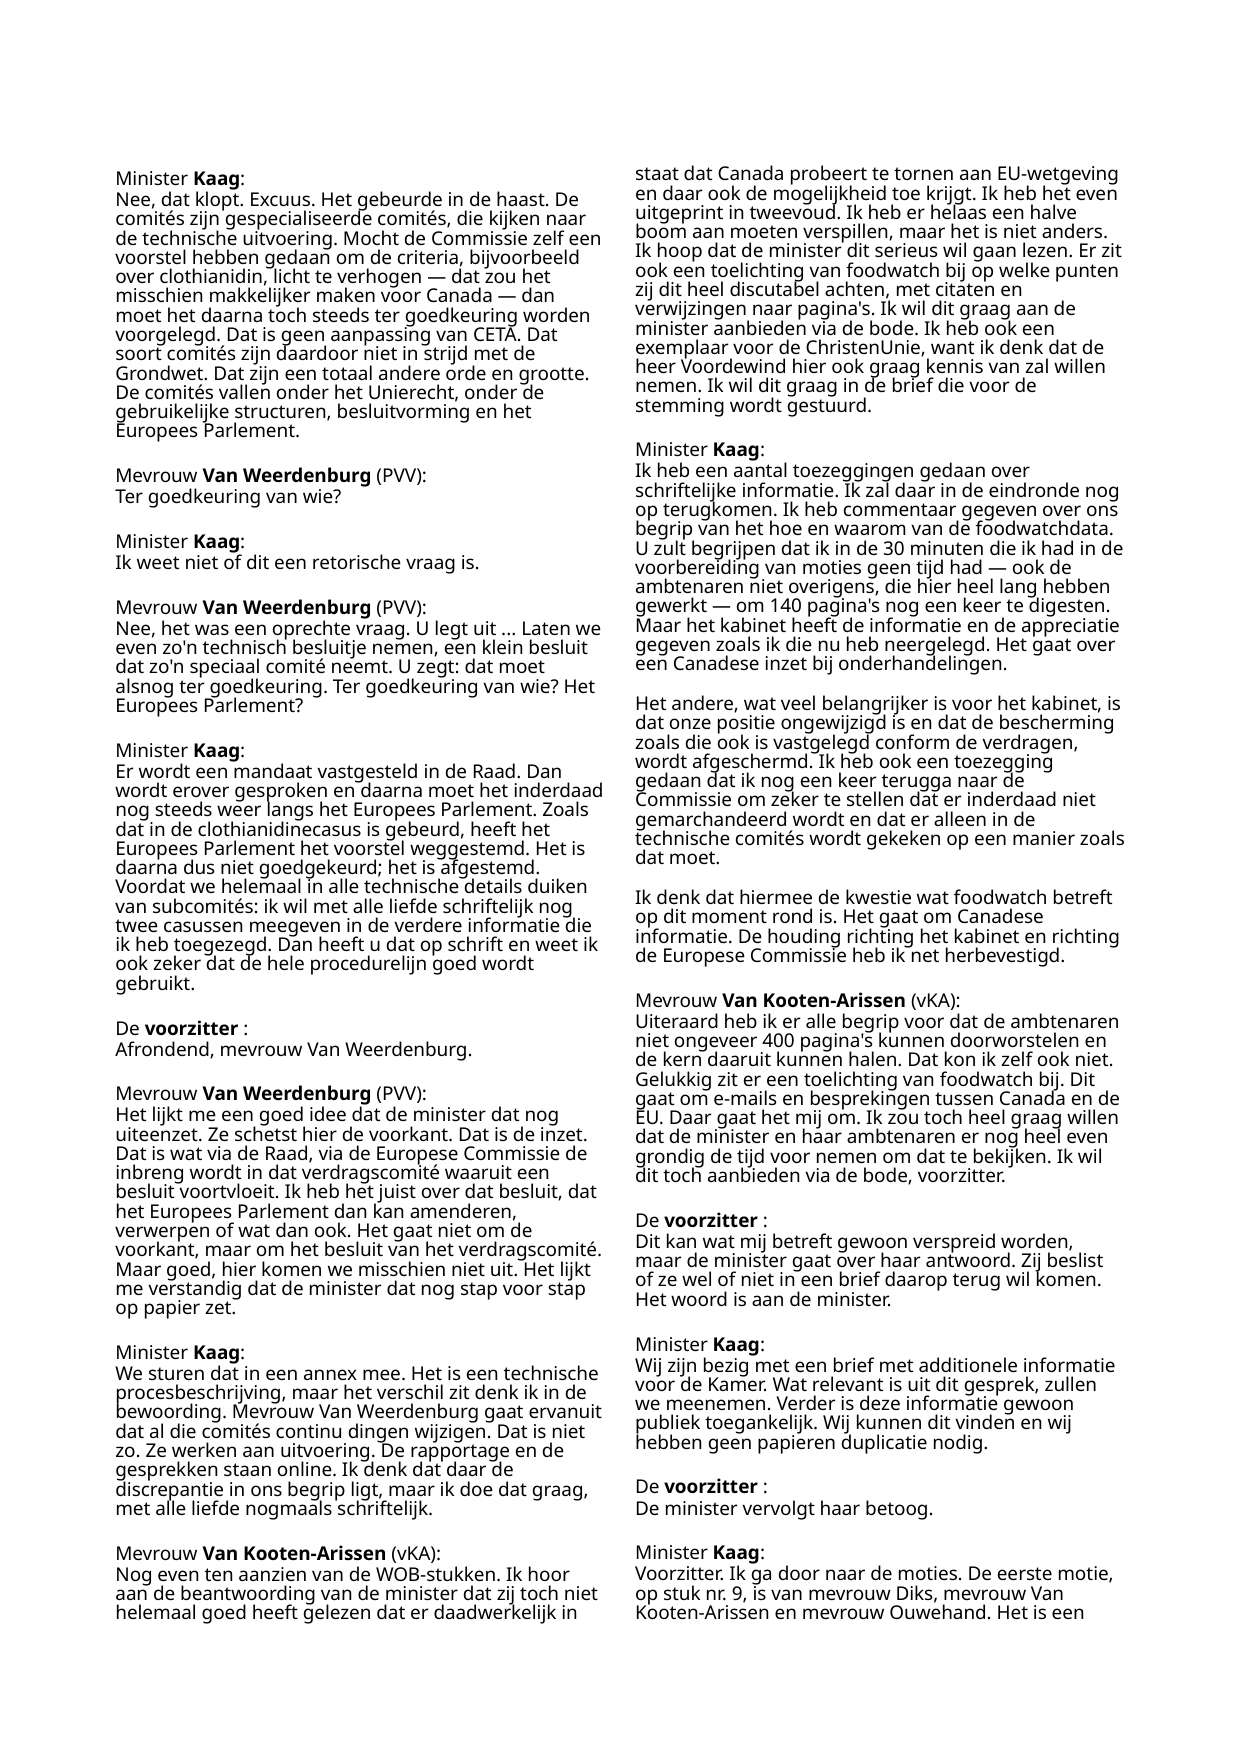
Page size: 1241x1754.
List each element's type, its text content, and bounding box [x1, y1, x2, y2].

text Het lijkt me een goed idee dat de minister dat nog uiteenzet. Ze schetst hier de voorkant. Dat is de inzet. Dat is wat via de Raad, via de Europese Commissie de inbreng wordt in dat verdragscomité waaruit een besluit voortvloeit. Ik heb het juist over dat besluit, dat het Europees Parlement dan kan amenderen, verwerpen of wat dan ook. Het gaat niet om de voorkant, maar om het besluit van het verdragscomité. Maar goed, hier komen we misschien niet uit. Het lijkt me verstandig dat de minister dat nog stap voor stap op papier zet. [115, 1106, 605, 1318]
text Mevrouw Van Weerdenburg (PVV): [115, 594, 605, 620]
text Minister Kaag: [635, 1331, 1125, 1357]
text Dit kan wat mij betreft gewoon verspreid worden, maar de minister gaat over haar antwoord. Zij beslist of ze wel of niet in een brief daarop terug wil komen. Het woord is aan de minister. [635, 1233, 1125, 1310]
text Nee, het was een oprechte vraag. U legt uit ... Laten we even zo'n technisch besluitje nemen, een klein besluit dat zo'n speciaal comité neemt. U zegt: dat moet alsnog ter goedkeuring. Ter goedkeuring van wie? Het Europees Parlement? [115, 620, 605, 716]
text staat dat Canada probeert te tornen aan EU-wetgeving en daar ook de mogelijkheid toe krijgt. Ik heb het even uitgeprint in tweevoud. Ik heb er helaas een halve boom aan moeten verspillen, maar het is niet anders. Ik hoop dat de minister dit serieus wil gaan lezen. Er zit ook een toelichting van foodwatch bij op welke punten zij dit heel discutabel achten, met citaten en verwijzingen naar pagina's. Ik wil dit graag aan de minister aanbieden via de bode. Ik heb ook een exemplaar voor de ChristenUnie, want ik denk dat de heer Voordewind hier ook graag kennis van zal willen nemen. Ik wil dit graag in de brief die voor de stemming wordt gestuurd. [635, 165, 1125, 416]
text Nog even ten aanzien van de WOB-stukken. Ik hoor aan de beantwoording van de minister dat zij toch niet helemaal goed heeft gelezen dat er daadwerkelijk in [115, 1566, 605, 1623]
text Mevrouw Van Kooten-Arissen (vKA): [115, 1540, 605, 1566]
text Minister Kaag: [115, 737, 605, 763]
text Uiteraard heb ik er alle begrip voor dat de ambtenaren niet ongeveer 400 pagina's kunnen doorworstelen en de kern daaruit kunnen halen. Dat kon ik zelf ook niet. Gelukkig zit er een toelichting van foodwatch bij. Dit gaat om e-mails en besprekingen tussen Canada en de EU. Daar gaat het mij om. Ik zou toch heel graag willen dat de minister en haar ambtenaren er nog heel even grondig de tijd voor nemen om dat te bekijken. Ik wil dit toch aanbieden via de bode, voorzitter. [635, 1013, 1125, 1186]
text Voorzitter. Ik ga door naar de moties. De eerste motie, op stuk nr. 9, is van mevrouw Diks, mevrouw Van Kooten-Arissen en mevrouw Ouwehand. Het is een [635, 1565, 1125, 1623]
text Wij zijn bezig met een brief met additionele informatie voor de Kamer. Wat relevant is uit dit gesprek, zullen we meenemen. Verder is deze informatie gewoon publiek toegankelijk. Wij kunnen dit vinden en wij hebben geen papieren duplicatie nodig. [635, 1357, 1125, 1453]
text We sturen dat in een annex mee. Het is een technische procesbeschrijving, maar het verschil zit denk ik in de bewoording. Mevrouw Van Weerdenburg gaat ervanuit dat al die comités continu dingen wijzigen. Dat is niet zo. Ze werken aan uitvoering. De rapportage en de gesprekken staan online. Ik denk dat daar de discrepantie in ons begrip ligt, maar ik doe dat graag, met alle liefde nogmaals schriftelijk. [115, 1365, 605, 1519]
text De voorzitter : [635, 1474, 1125, 1499]
text Minister Kaag: [635, 437, 1125, 462]
text Er wordt een mandaat vastgesteld in de Raad. Dan wordt erover gesproken en daarna moet het inderdaad nog steeds weer langs het Europees Parlement. Zoals dat in de clothianidinecasus is gebeurd, heeft het Europees Parlement het voorstel weggestemd. Het is daarna dus niet goedgekeurd; het is afgestemd. Voordat we helemaal in alle technische details duiken van subcomités: ik wil met alle liefde schriftelijk nog twee casussen meegeven in de verdere informatie die ik heb toegezegd. Dan heeft u dat op schrift en weet ik ook zeker dat de hele procedurelijn goed wordt gebruikt. [115, 763, 605, 994]
text Het andere, wat veel belangrijker is voor het kabinet, is dat onze positie ongewijzigd is en dat de bescherming zoals die ook is vastgelegd conform de verdragen, wordt afgeschermd. Ik heb ook een toezegging gedaan dat ik nog een keer terugga naar de Commissie om zeker te stellen dat er inderdaad niet gemarchandeerd wordt en dat er alleen in de technische comités wordt gekeken op een manier zoals dat moet. [635, 695, 1125, 868]
text De minister vervolgt haar betoog. [635, 1499, 1125, 1519]
text Minister Kaag: [635, 1539, 1125, 1565]
text Ik weet niet of dit een retorische vraag is. [115, 554, 605, 573]
text De voorzitter : [115, 1015, 605, 1041]
text Minister Kaag: [115, 1339, 605, 1365]
text De voorzitter : [635, 1207, 1125, 1233]
text Minister Kaag: [115, 165, 605, 191]
text Nee, dat klopt. Excuus. Het gebeurde in de haast. De comités zijn gespecialiseerde comités, die kijken naar de technische uitvoering. Mocht de Commissie zelf een voorstel hebben gedaan om de criteria, bijvoorbeeld over clothianidin, licht te verhogen — dat zou het misschien makkelijker maken voor Canada — dan moet het daarna toch steeds ter goedkeuring worden voorgelegd. Dat is geen aanpassing van CETA. Dat soort comités zijn daardoor niet in strijd met de Grondwet. Dat zijn een totaal andere orde en grootte. De comités vallen onder het Unierecht, onder de gebruikelijke structuren, besluitvorming en het Europees Parlement. [115, 191, 605, 442]
text Mevrouw Van Weerdenburg (PVV): [115, 1081, 605, 1106]
text Ik denk dat hiermee de kwestie wat foodwatch betreft op dit moment rond is. Het gaat om Canadese informatie. De houding richting het kabinet en richting de Europese Commissie heb ik net herbevestigd. [635, 889, 1125, 966]
text Mevrouw Van Kooten-Arissen (vKA): [635, 987, 1125, 1013]
text Afrondend, mevrouw Van Weerdenburg. [115, 1041, 605, 1060]
text Ik heb een aantal toezeggingen gedaan over schriftelijke informatie. Ik zal daar in de eindronde nog op terugkomen. Ik heb commentaar gegeven over ons begrip van het hoe en waarom van de foodwatchdata. U zult begrijpen dat ik in de 30 minuten die ik had in de voorbereiding van moties geen tijd had — ook de ambtenaren niet overigens, die hier heel lang hebben gewerkt — om 140 pagina's nog een keer te digesten. Maar het kabinet heeft de informatie en de appreciatie gegeven zoals ik die nu heb neergelegd. Het gaat over een Canadese inzet bij onderhandelingen. [635, 462, 1125, 674]
text Ter goedkeuring van wie? [115, 488, 605, 507]
text Minister Kaag: [115, 528, 605, 554]
text Mevrouw Van Weerdenburg (PVV): [115, 462, 605, 488]
